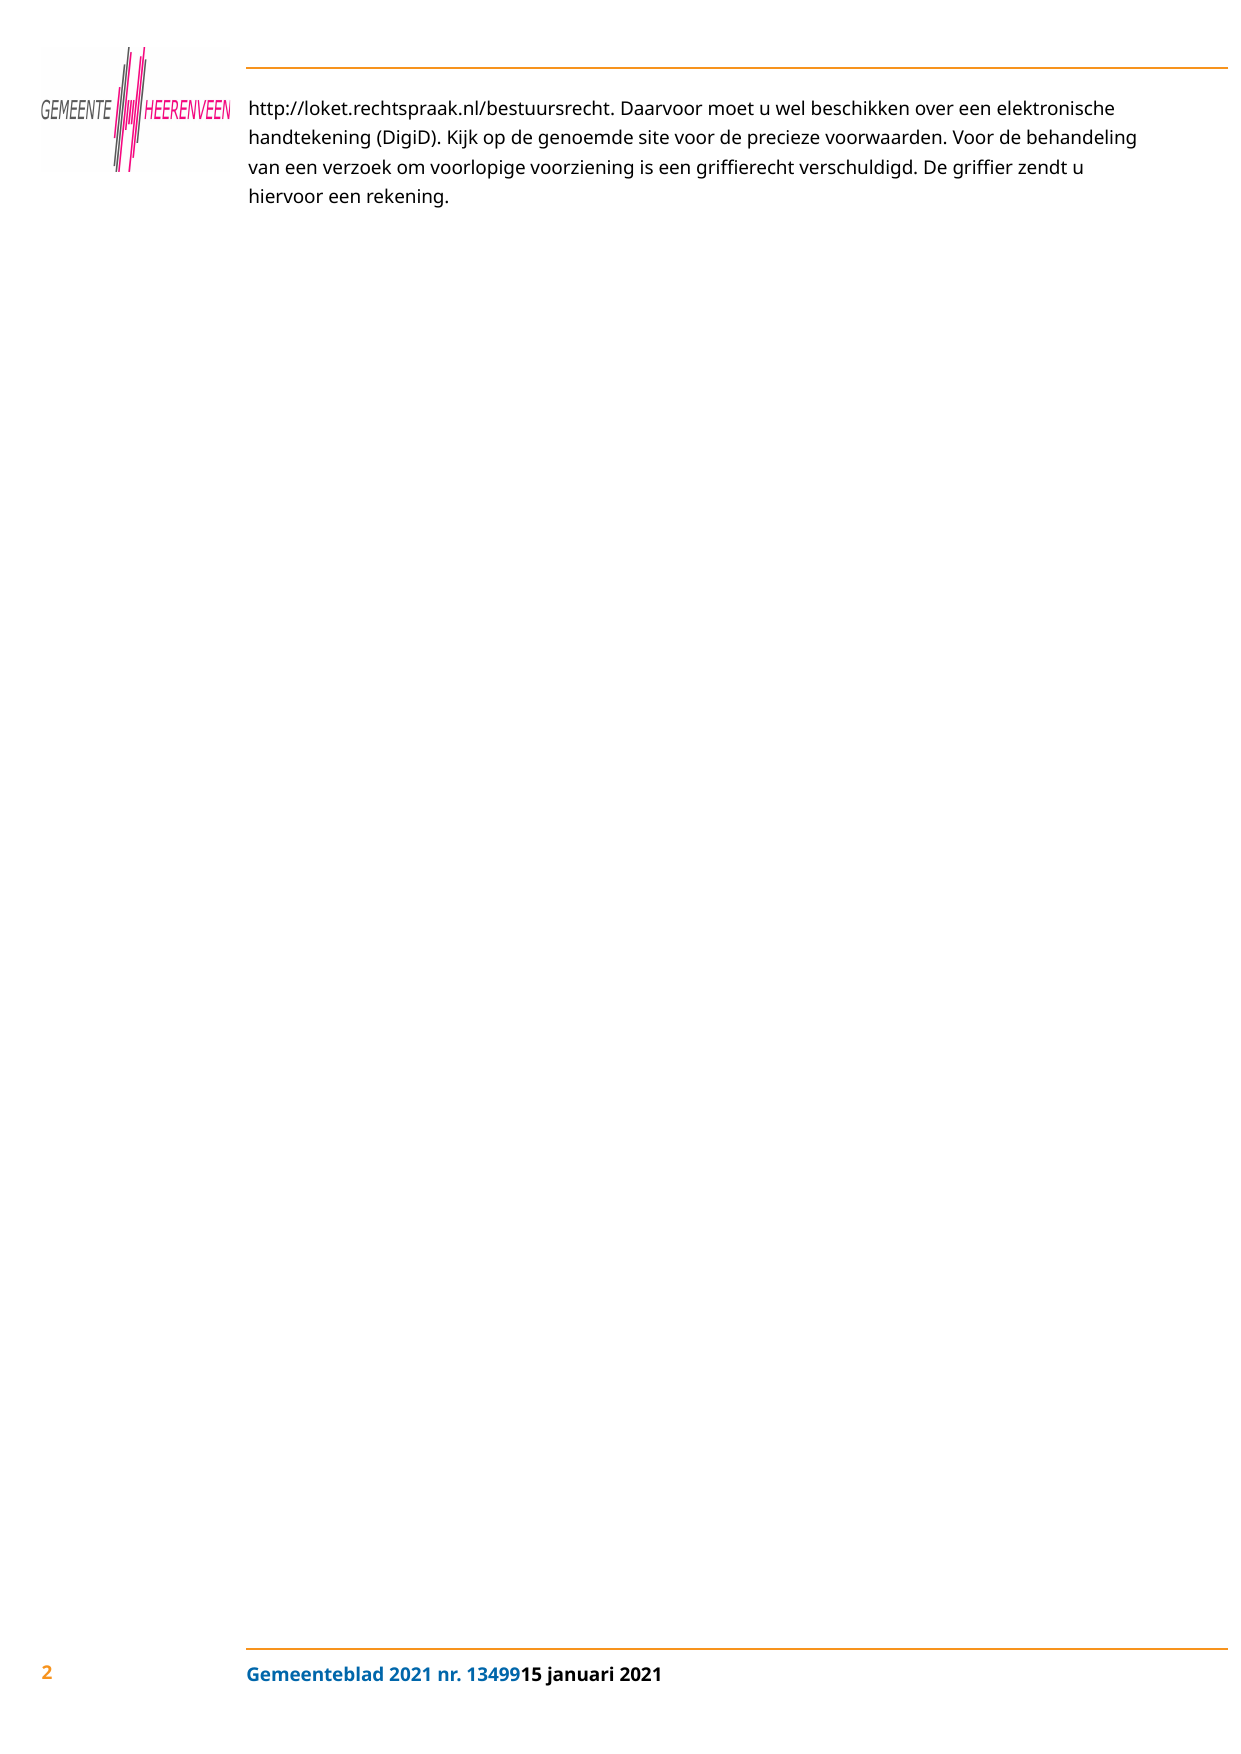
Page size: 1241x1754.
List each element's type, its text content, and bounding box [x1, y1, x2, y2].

text http://loket.rechtspraak.nl/bestuursrecht. Daarvoor moet u wel beschikken over een elektronische handtekening (DigiD). Kijk op de genoemde site voor de precieze voorwaarden. Voor de behandeling van een verzoek om voorlopige voorziening is een griffierecht verschuldigd. De griffier zendt u hiervoor een rekening. [248, 95, 1152, 209]
picture [41, 47, 231, 172]
